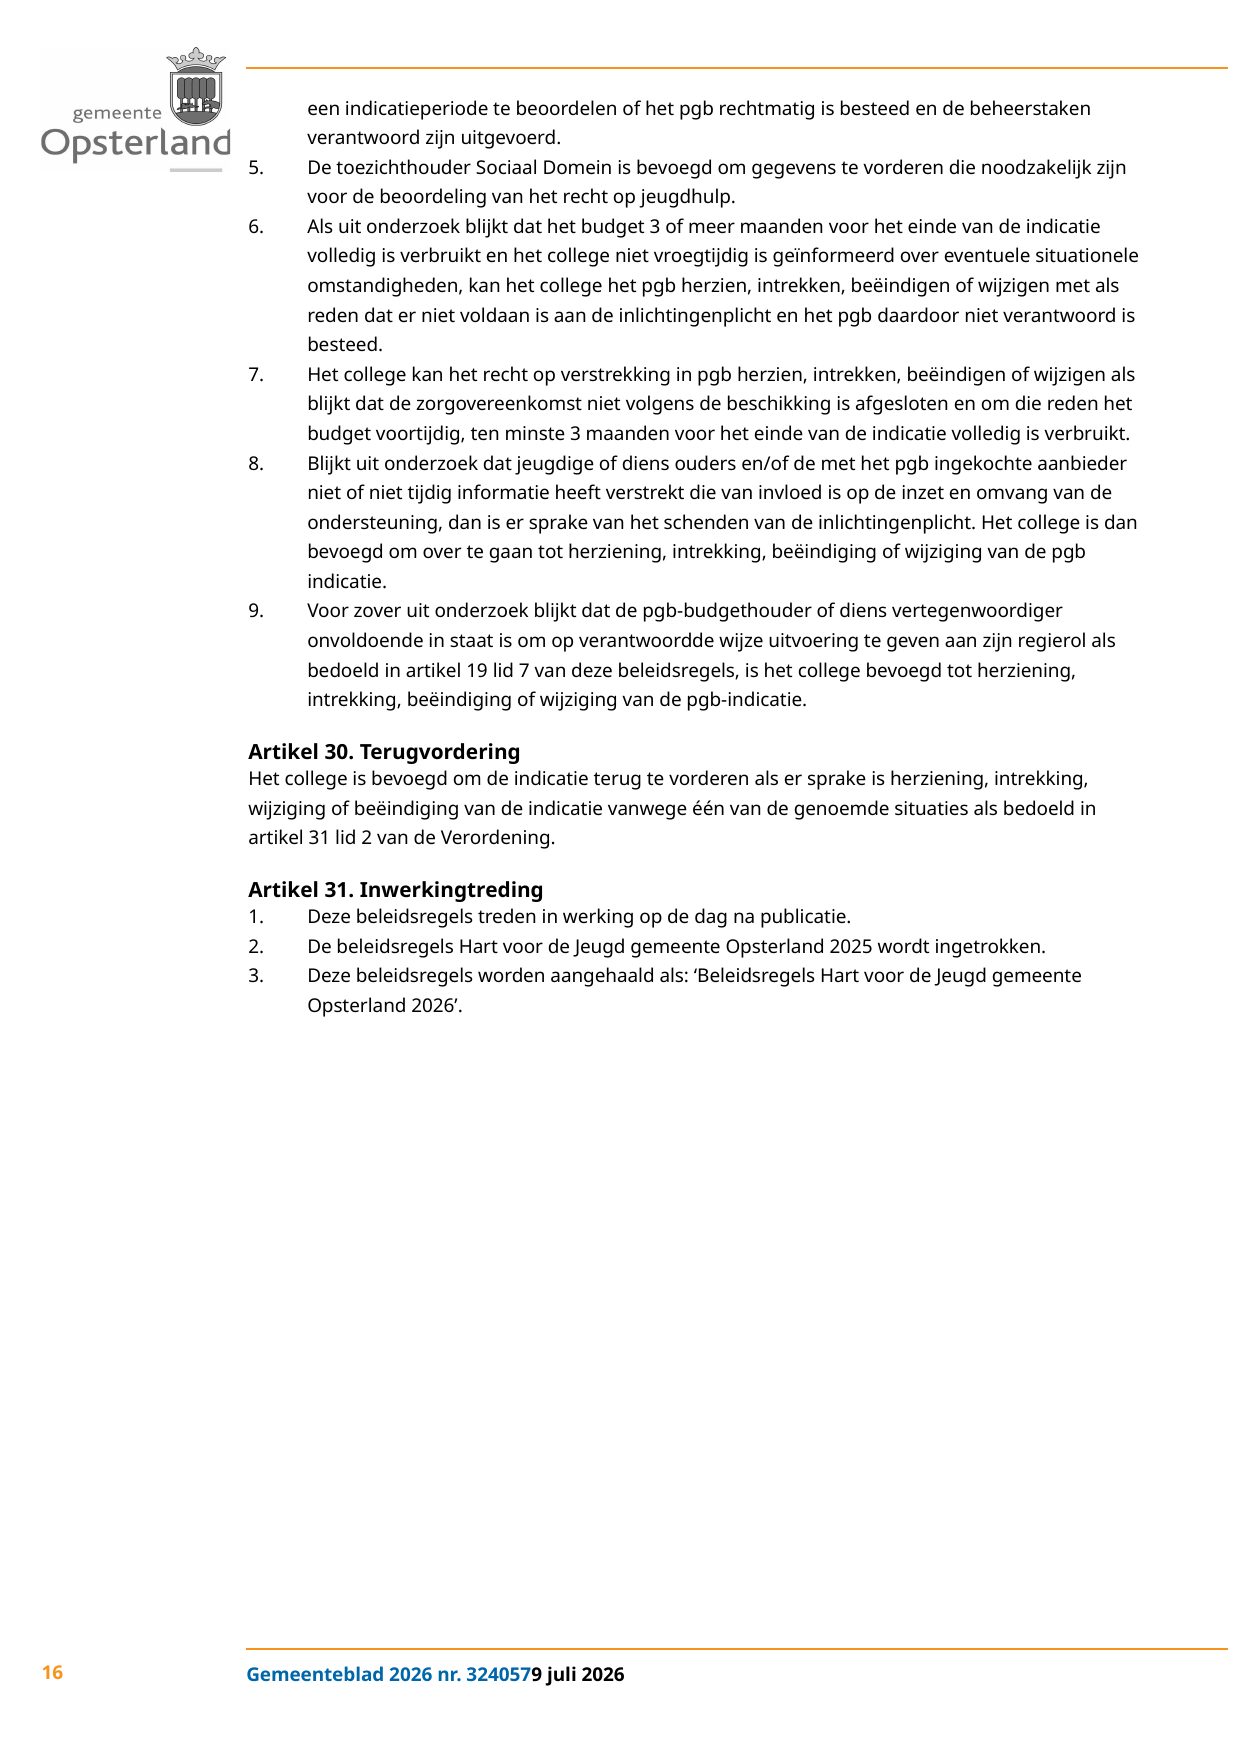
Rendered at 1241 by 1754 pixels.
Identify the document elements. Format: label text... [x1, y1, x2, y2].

list Als uit onderzoek blijkt dat het budget 3 of meer maanden voor het einde van de indicatie volledig is verbruikt en het college niet vroegtijdig is geïnformeerd over eventuele situationele omstandigheden, kan het college het pgb herzien, intrekken, beëindigen of wijzigen met als reden dat er niet voldaan is aan de inlichtingenplicht en het pgb daardoor niet verantwoord is besteed. [248, 213, 1152, 357]
text Het college is bevoegd om de indicatie terug te vorderen als er sprake is herziening, intrekking, wijziging of beëindiging van de indicatie vanwege één van de genoemde situaties als bedoeld in artikel 31 lid 2 van de Verordening. [248, 765, 1152, 850]
list De beleidsregels Hart voor de Jeugd gemeente Opsterland 2025 wordt ingetrokken. [248, 933, 1152, 959]
text Artikel 30. Terugvordering [248, 737, 1152, 765]
picture [41, 47, 231, 172]
list De toezichthouder Sociaal Domein is bevoegd om gegevens te vorderen die noodzakelijk zijn voor de beoordeling van het recht op jeugdhulp. [248, 154, 1152, 209]
list Het college kan het recht op verstrekking in pgb herzien, intrekken, beëindigen of wijzigen als blijkt dat de zorgovereenkomst niet volgens de beschikking is afgesloten en om die reden het budget voortijdig, ten minste 3 maanden voor het einde van de indicatie volledig is verbruikt. [248, 361, 1152, 446]
list Voor zover uit onderzoek blijkt dat de pgb-budgethouder of diens vertegenwoordiger onvoldoende in staat is om op verantwoordde wijze uitvoering te geven aan zijn regierol als bedoeld in artikel 19 lid 7 van deze beleidsregels, is het college bevoegd tot herziening, intrekking, beëindiging of wijziging van de pgb-indicatie. [248, 598, 1152, 712]
list Deze beleidsregels worden aangehaald als: ‘Beleidsregels Hart voor de Jeugd gemeente Opsterland 2026’. [248, 962, 1152, 1018]
list Blijkt uit onderzoek dat jeugdige of diens ouders en/of de met het pgb ingekochte aanbieder niet of niet tijdig informatie heeft verstrekt die van invloed is op de inzet en omvang van de ondersteuning, dan is er sprake van het schenden van de inlichtingenplicht. Het college is dan bevoegd om over te gaan tot herziening, intrekking, beëindiging of wijziging van de pgb indicatie. [248, 450, 1152, 594]
list een indicatieperiode te beoordelen of het pgb rechtmatig is besteed en de beheerstaken verantwoord zijn uitgevoerd. [248, 95, 1152, 150]
list Deze beleidsregels treden in werking op de dag na publicatie. [248, 903, 1152, 929]
text Artikel 31. Inwerkingtreding [248, 875, 1152, 903]
